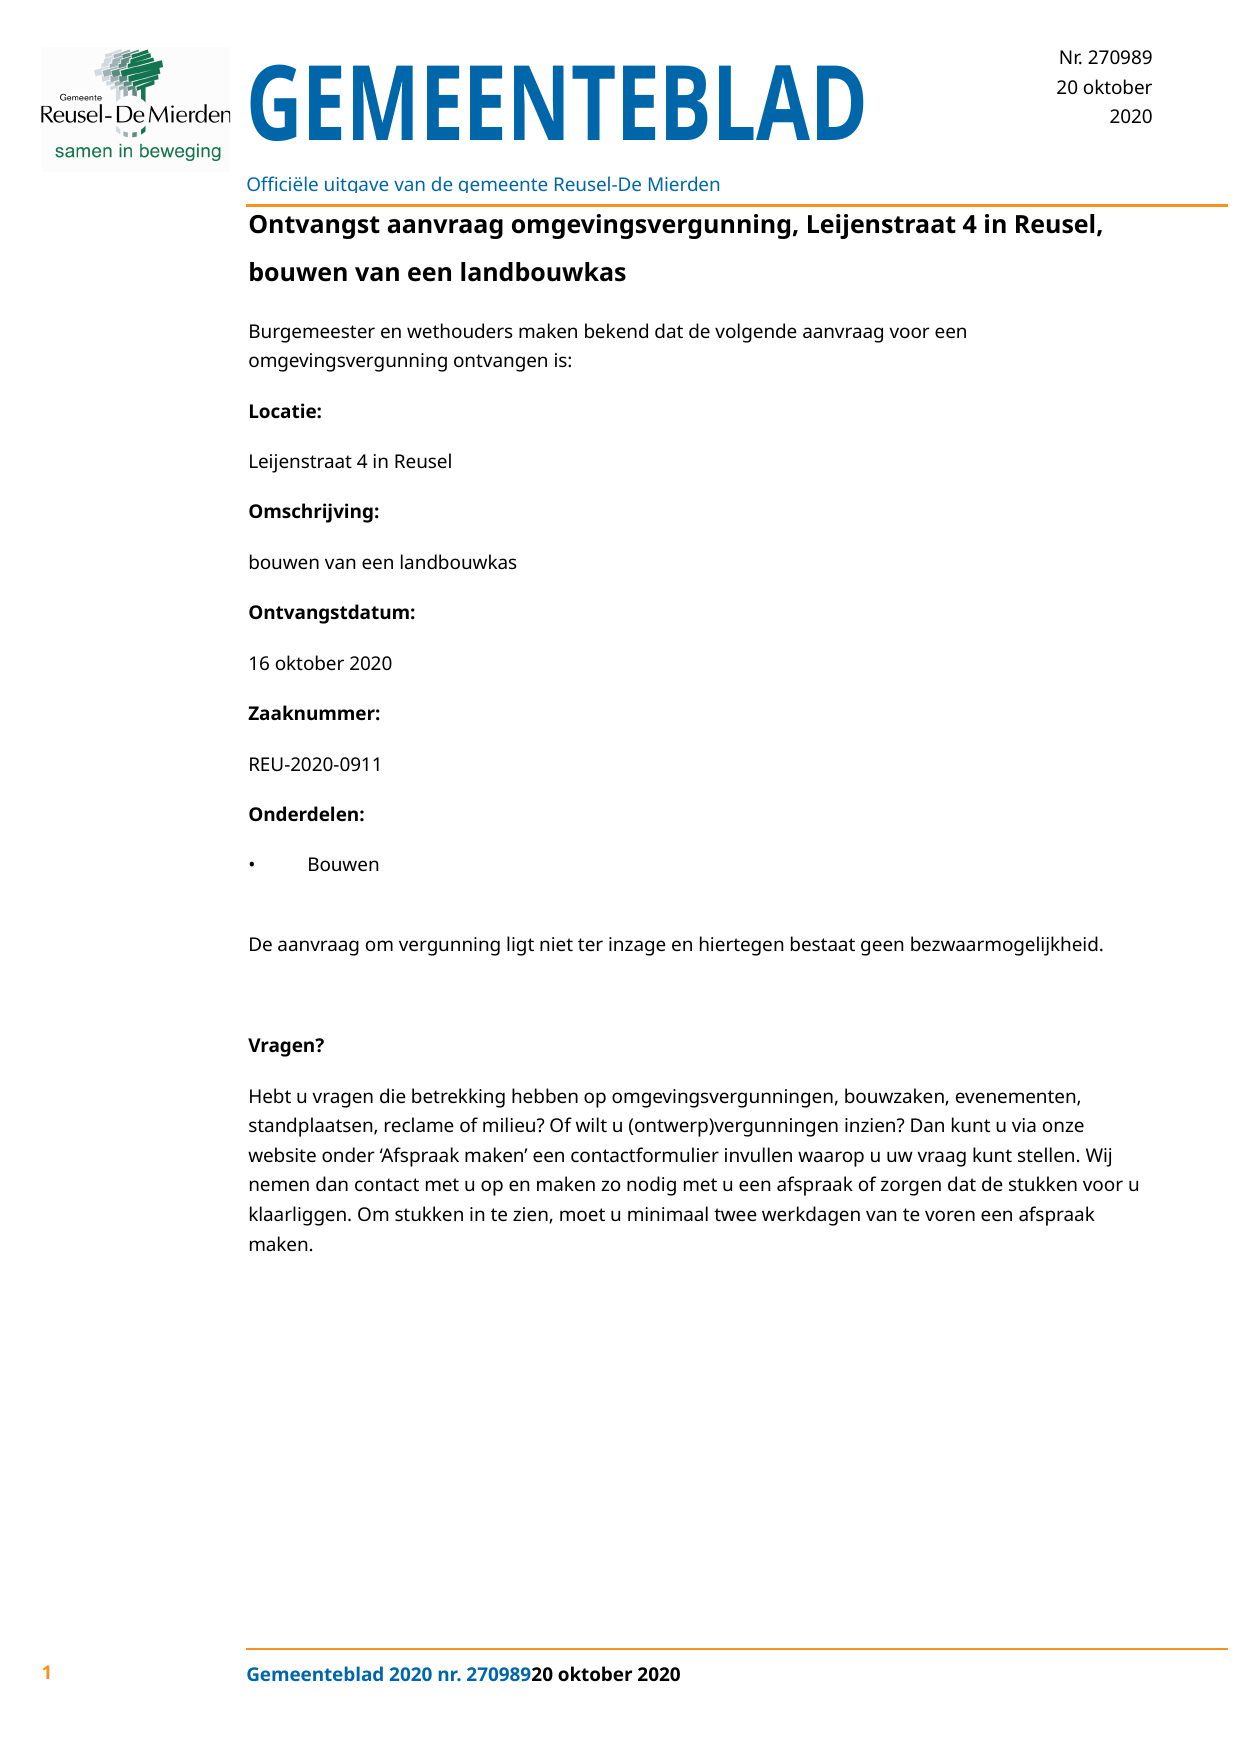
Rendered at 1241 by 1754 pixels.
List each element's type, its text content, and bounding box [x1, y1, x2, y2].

text Omschrijving: [248, 499, 1152, 524]
text Vragen? [248, 1032, 1152, 1058]
text Locatie: [248, 398, 1152, 424]
text Onderdelen: [248, 801, 1152, 827]
list Bouwen [248, 852, 1152, 877]
text bouwen van een landbouwkas [248, 549, 1152, 575]
text REU-2020-0911 [248, 751, 1152, 777]
text De aanvraag om vergunning ligt niet ter inzage en hiertegen bestaat geen bezwaarmogelijkheid. [248, 932, 1152, 957]
text Burgemeester en wethouders maken bekend dat de volgende aanvraag voor een omgevingsvergunning ontvangen is: [248, 318, 1152, 373]
text Ontvangstdatum: [248, 599, 1152, 625]
text 16 oktober 2020 [248, 650, 1152, 676]
text Leijenstraat 4 in Reusel [248, 448, 1152, 474]
text Zaaknummer: [248, 700, 1152, 726]
text Ontvangst aanvraag omgevingsvergunning, Leijenstraat 4 in Reusel, bouwen van een landbouwkas [248, 207, 1152, 288]
text Hebt u vragen die betrekking hebben op omgevingsvergunningen, bouwzaken, evenementen, standplaatsen, reclame of milieu? Of wilt u (ontwerp)vergunningen inzien? Dan kunt u via onze website onder ‘Afspraak maken’ een contactformulier invullen waarop u uw vraag kunt stellen. Wij nemen dan contact met u op en maken zo nodig met u een afspraak of zorgen dat de stukken voor u klaarliggen. Om stukken in te zien, moet u minimaal twee werkdagen van te voren een afspraak maken. [248, 1083, 1152, 1257]
picture [41, 47, 231, 172]
